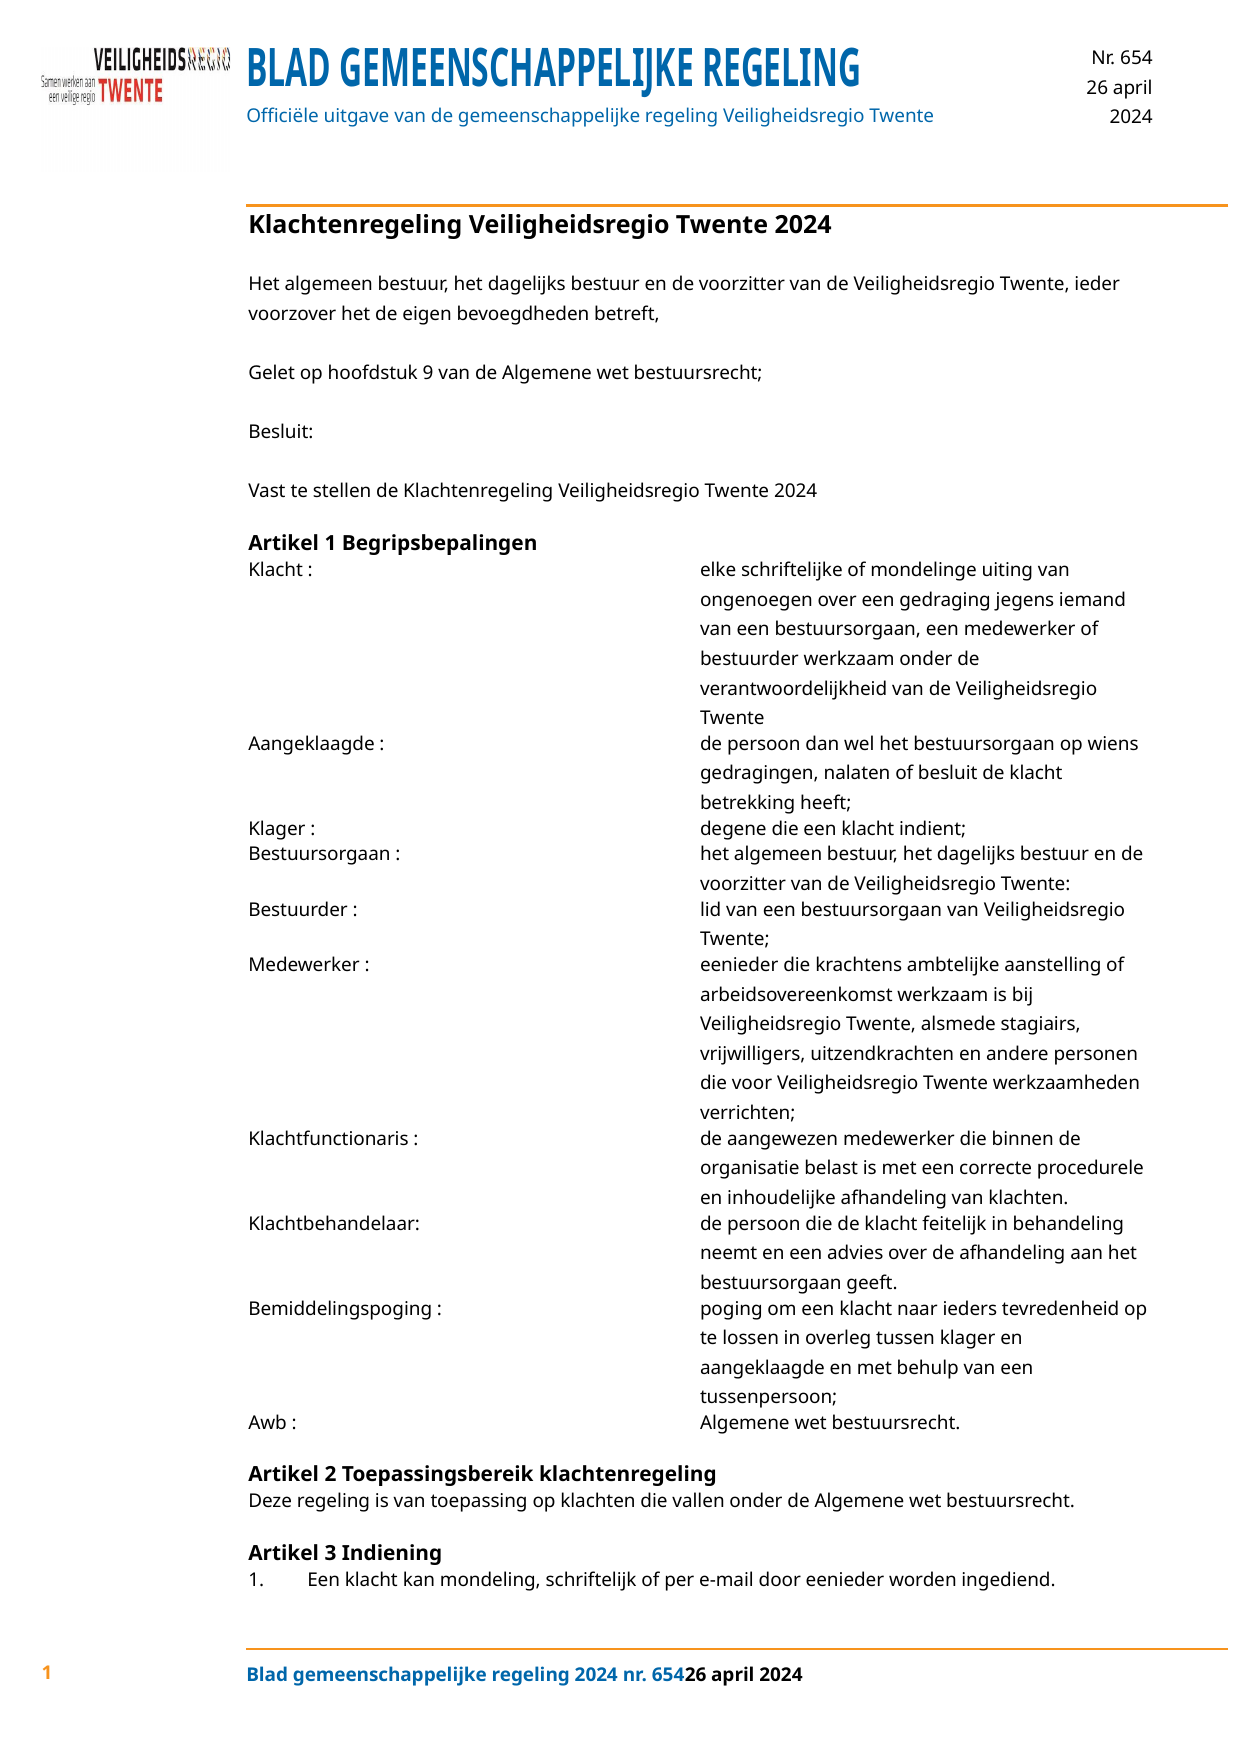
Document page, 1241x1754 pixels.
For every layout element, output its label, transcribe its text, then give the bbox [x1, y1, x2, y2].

table_cell lid van een bestuursorgaan van Veiligheidsregio Twente; [700, 896, 1152, 951]
table_cell Klager : [248, 815, 700, 841]
table_cell Klachtbehandelaar: [248, 1210, 700, 1295]
table_cell degene die een klacht indient; [700, 815, 1152, 841]
list Een klacht kan mondeling, schriftelijk of per e-mail door eenieder worden ingediend. [248, 1566, 1152, 1592]
table_cell Bemiddelingspoging : [248, 1295, 700, 1409]
text Besluit: [248, 418, 1152, 444]
text Artikel 1 Begripsbepalingen [248, 528, 1152, 556]
table_cell de persoon die de klacht feitelijk in behandeling neemt en een advies over de afhandeling aan het bestuursorgaan geeft. [700, 1210, 1152, 1295]
table_cell Awb : [248, 1409, 700, 1435]
table_cell Algemene wet bestuursrecht. [700, 1409, 1152, 1435]
table_cell eenieder die krachtens ambtelijke aanstelling of arbeidsovereenkomst werkzaam is bij Veiligheidsregio Twente, alsmede stagiairs, vrijwilligers, uitzendkrachten en andere personen die voor Veiligheidsregio Twente werkzaamheden verrichten; [700, 951, 1152, 1125]
table_cell Medewerker : [248, 951, 700, 1125]
table_cell Bestuursorgaan : [248, 841, 700, 896]
text Deze regeling is van toepassing op klachten die vallen onder de Algemene wet bestuursrecht. [248, 1487, 1152, 1513]
text Artikel 2 Toepassingsbereik klachtenregeling [248, 1459, 1152, 1487]
table_header elke schriftelijke of mondelinge uiting van ongenoegen over een gedraging jegens iemand van een bestuursorgaan, een medewerker of bestuurder werkzaam onder de verantwoordelijkheid van de Veiligheidsregio Twente [700, 556, 1152, 730]
table_header Klacht : [248, 556, 700, 730]
table_cell Klachtfunctionaris : [248, 1125, 700, 1210]
picture [41, 47, 231, 172]
table_cell het algemeen bestuur, het dagelijks bestuur en de voorzitter van de Veiligheidsregio Twente: [700, 841, 1152, 896]
table_cell de persoon dan wel het bestuursorgaan op wiens gedragingen, nalaten of besluit de klacht betrekking heeft; [700, 730, 1152, 815]
table_cell poging om een klacht naar ieders tevredenheid op te lossen in overleg tussen klager en aangeklaagde en met behulp van een tussenpersoon; [700, 1295, 1152, 1409]
table_cell Bestuurder : [248, 896, 700, 951]
table_cell Aangeklaagde : [248, 730, 700, 815]
table_cell de aangewezen medewerker die binnen de organisatie belast is met een correcte procedurele en inhoudelijke afhandeling van klachten. [700, 1125, 1152, 1210]
text Het algemeen bestuur, het dagelijks bestuur en de voorzitter van de Veiligheidsregio Twente, ieder voorzover het de eigen bevoegdheden betreft, [248, 270, 1152, 326]
text Artikel 3 Indiening [248, 1538, 1152, 1566]
text Gelet op hoofdstuk 9 van de Algemene wet bestuursrecht; [248, 359, 1152, 385]
text Vast te stellen de Klachtenregeling Veiligheidsregio Twente 2024 [248, 477, 1152, 503]
text Klachtenregeling Veiligheidsregio Twente 2024 [248, 207, 1152, 241]
